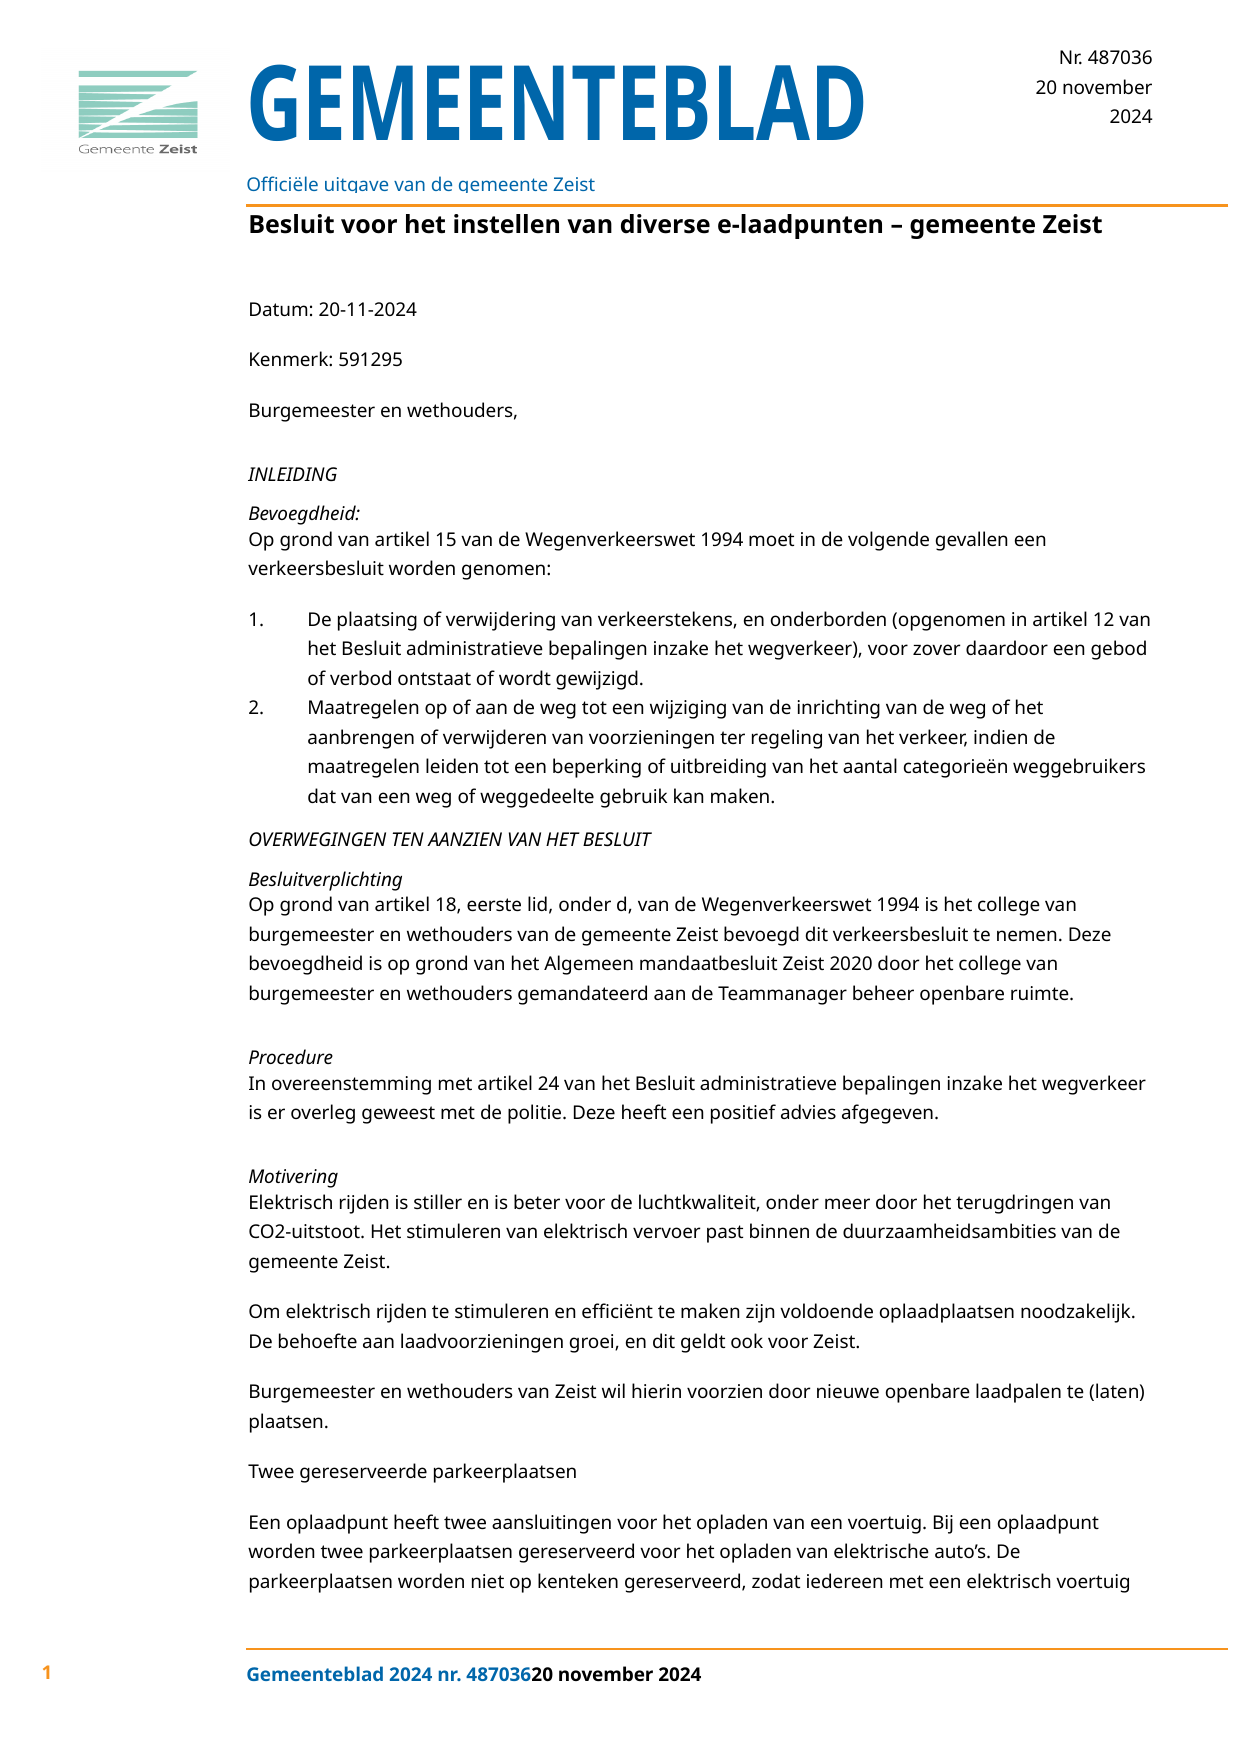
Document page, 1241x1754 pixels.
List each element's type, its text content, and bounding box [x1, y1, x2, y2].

text INLEIDING [248, 461, 1152, 487]
text Burgemeester en wethouders, [248, 397, 1152, 423]
text OVERWEGINGEN TEN AANZIEN VAN HET BESLUIT [248, 826, 1152, 852]
text Besluitverplichting [248, 866, 1152, 891]
picture [41, 47, 231, 172]
text Datum: 20-11-2024 [248, 296, 1152, 322]
list De plaatsing of verwijdering van verkeerstekens, en onderborden (opgenomen in artikel 12 van het Besluit administratieve bepalingen inzake het wegverkeer), voor zover daardoor een gebod of verbod ontstaat of wordt gewijzigd. [248, 606, 1152, 691]
text Een oplaadpunt heeft twee aansluitingen voor het opladen van een voertuig. Bij een oplaadpunt worden twee parkeerplaatsen gereserveerd voor het opladen van elektrische auto’s. De parkeerplaatsen worden niet op kenteken gereserveerd, zodat iedereen met een elektrisch voertuig [248, 1509, 1152, 1594]
text Op grond van artikel 18, eerste lid, onder d, van de Wegenverkeerswet 1994 is het college van burgemeester en wethouders van de gemeente Zeist bevoegd dit verkeersbesluit te nemen. Deze bevoegdheid is op grond van het Algemeen mandaatbesluit Zeist 2020 door het college van burgemeester en wethouders gemandateerd aan de Teammanager beheer openbare ruimte. [248, 891, 1152, 1006]
text In overeenstemming met artikel 24 van het Besluit administratieve bepalingen inzake het wegverkeer is er overleg geweest met de politie. Deze heeft een positief advies afgegeven. [248, 1070, 1152, 1125]
text Burgemeester en wethouders van Zeist wil hierin voorzien door nieuwe openbare laadpalen te (laten) plaatsen. [248, 1379, 1152, 1434]
list Maatregelen op of aan de weg tot een wijziging van de inrichting van de weg of het aanbrengen of verwijderen van voorzieningen ter regeling van het verkeer, indien de maatregelen leiden tot een beperking of uitbreiding van het aantal categorieën weggebruikers dat van een weg of weggedeelte gebruik kan maken. [248, 694, 1152, 809]
text Bevoegdheid: [248, 500, 1152, 526]
text Op grond van artikel 15 van de Wegenverkeerswet 1994 moet in de volgende gevallen een verkeersbesluit worden genomen: [248, 526, 1152, 581]
text Om elektrisch rijden te stimuleren en efficiënt te maken zijn voldoende oplaadplaatsen noodzakelijk. De behoefte aan laadvoorzieningen groei, en dit geldt ook voor Zeist. [248, 1299, 1152, 1354]
text Procedure [248, 1044, 1152, 1070]
text Motivering [248, 1163, 1152, 1189]
text Besluit voor het instellen van diverse e-laadpunten – gemeente Zeist [248, 207, 1152, 241]
text Elektrisch rijden is stiller en is beter voor de luchtkwaliteit, onder meer door het terugdringen van CO2-uitstoot. Het stimuleren van elektrisch vervoer past binnen de duurzaamheidsambities van de gemeente Zeist. [248, 1189, 1152, 1274]
text Twee gereserveerde parkeerplaatsen [248, 1459, 1152, 1484]
text Kenmerk: 591295 [248, 346, 1152, 372]
